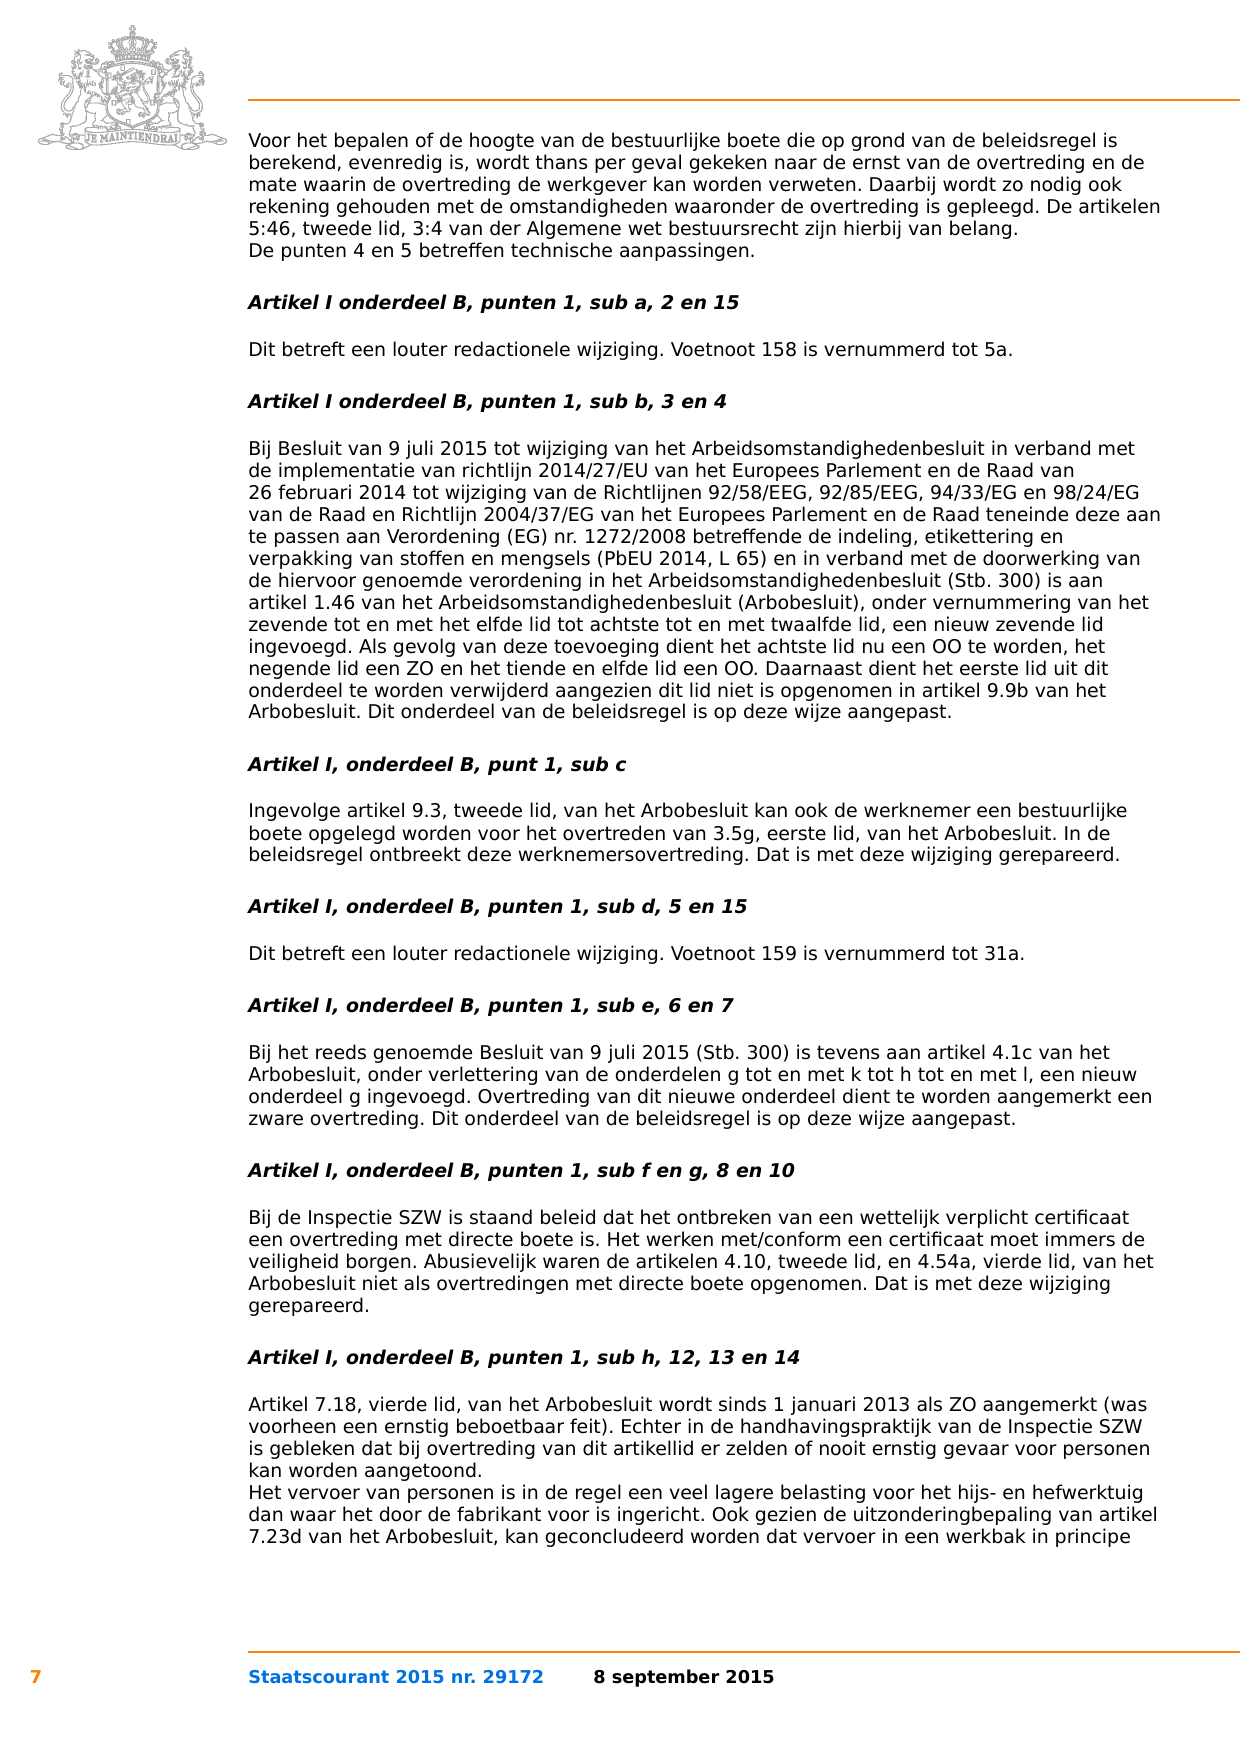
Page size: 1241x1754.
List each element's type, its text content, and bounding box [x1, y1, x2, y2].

text Bij de Inspectie SZW is staand beleid dat het ontbreken van een wettelijk verplicht certificaat een overtreding met directe boete is. Het werken met/conform een certificaat moet immers de veiligheid borgen. Abusievelijk waren de artikelen 4.10, tweede lid, en 4.54a, vierde lid, van het Arbobesluit niet als overtredingen met directe boete opgenomen. Dat is met deze wijziging gerepareerd. [248, 1207, 1163, 1317]
text Voor het bepalen of de hoogte van de bestuurlijke boete die op grond van de beleidsregel is berekend, evenredig is, wordt thans per geval gekeken naar de ernst van de overtreding en de mate waarin de overtreding de werkgever kan worden verweten. Daarbij wordt zo nodig ook rekening gehouden met de omstandigheden waaronder de overtreding is gepleegd. De artikelen 5:46, tweede lid, 3:4 van der Algemene wet bestuursrecht zijn hierbij van belang. [248, 130, 1163, 240]
subtitle Artikel I onderdeel B, punten 1, sub a, 2 en 15 [248, 292, 1163, 314]
text Dit betreft een louter redactionele wijziging. Voetnoot 159 is vernummerd tot 31a. [248, 943, 1163, 965]
text Het vervoer van personen is in de regel een veel lagere belasting voor het hijs- en hefwerktuig dan waar het door de fabrikant voor is ingericht. Ook gezien de uitzonderingbepaling van artikel 7.23d van het Arbobesluit, kan geconcludeerd worden dat vervoer in een werkbak in principe [248, 1482, 1163, 1548]
text Bij het reeds genoemde Besluit van 9 juli 2015 (Stb. 300) is tevens aan artikel 4.1c van het Arbobesluit, onder verlettering van de onderdelen g tot en met k tot h tot en met l, een nieuw onderdeel g ingevoegd. Overtreding van dit nieuwe onderdeel dient te worden aangemerkt een zware overtreding. Dit onderdeel van de beleidsregel is op deze wijze aangepast. [248, 1042, 1163, 1130]
picture [38, 25, 227, 150]
subtitle Artikel I, onderdeel B, punten 1, sub d, 5 en 15 [248, 896, 1163, 918]
text Artikel 7.18, vierde lid, van het Arbobesluit wordt sinds 1 januari 2013 als ZO aangemerkt (was voorheen een ernstig beboetbaar feit). Echter in de handhavingspraktijk van de Inspectie SZW is gebleken dat bij overtreding van dit artikellid er zelden of nooit ernstig gevaar voor personen kan worden aangetoond. [248, 1394, 1163, 1482]
text De punten 4 en 5 betreffen technische aanpassingen. [248, 240, 1163, 262]
subtitle Artikel I, onderdeel B, punten 1, sub e, 6 en 7 [248, 995, 1163, 1017]
text Dit betreft een louter redactionele wijziging. Voetnoot 158 is vernummerd tot 5a. [248, 339, 1163, 361]
subtitle Artikel I, onderdeel B, punten 1, sub f en g, 8 en 10 [248, 1160, 1163, 1182]
subtitle Artikel I onderdeel B, punten 1, sub b, 3 en 4 [248, 391, 1163, 413]
subtitle Artikel I, onderdeel B, punt 1, sub c [248, 753, 1163, 775]
text Ingevolge artikel 9.3, tweede lid, van het Arbobesluit kan ook de werknemer een bestuurlijke boete opgelegd worden voor het overtreden van 3.5g, eerste lid, van het Arbobesluit. In de beleidsregel ontbreekt deze werknemersovertreding. Dat is met deze wijziging gerepareerd. [248, 800, 1163, 866]
text Bij Besluit van 9 juli 2015 tot wijziging van het Arbeidsomstandighedenbesluit in verband met de implementatie van richtlijn 2014/27/EU van het Europees Parlement en de Raad van 26 februari 2014 tot wijziging van de Richtlijnen 92/58/EEG, 92/85/EEG, 94/33/EG en 98/24/EG van de Raad en Richtlijn 2004/37/EG van het Europees Parlement en de Raad teneinde deze aan te passen aan Verordening (EG) nr. 1272/2008 betreffende de indeling, etikettering en verpakking van stoffen en mengsels (PbEU 2014, L 65) en in verband met de doorwerking van de hiervoor genoemde verordening in het Arbeidsomstandighedenbesluit (Stb. 300) is aan artikel 1.46 van het Arbeidsomstandighedenbesluit (Arbobesluit), onder vernummering van het zevende tot en met het elfde lid tot achtste tot en met twaalfde lid, een nieuw zevende lid ingevoegd. Als gevolg van deze toevoeging dient het achtste lid nu een OO te worden, het negende lid een ZO en het tiende en elfde lid een OO. Daarnaast dient het eerste lid uit dit onderdeel te worden verwijderd aangezien dit lid niet is opgenomen in artikel 9.9b van het Arbobesluit. Dit onderdeel van de beleidsregel is op deze wijze aangepast. [248, 438, 1163, 723]
subtitle Artikel I, onderdeel B, punten 1, sub h, 12, 13 en 14 [248, 1347, 1163, 1369]
